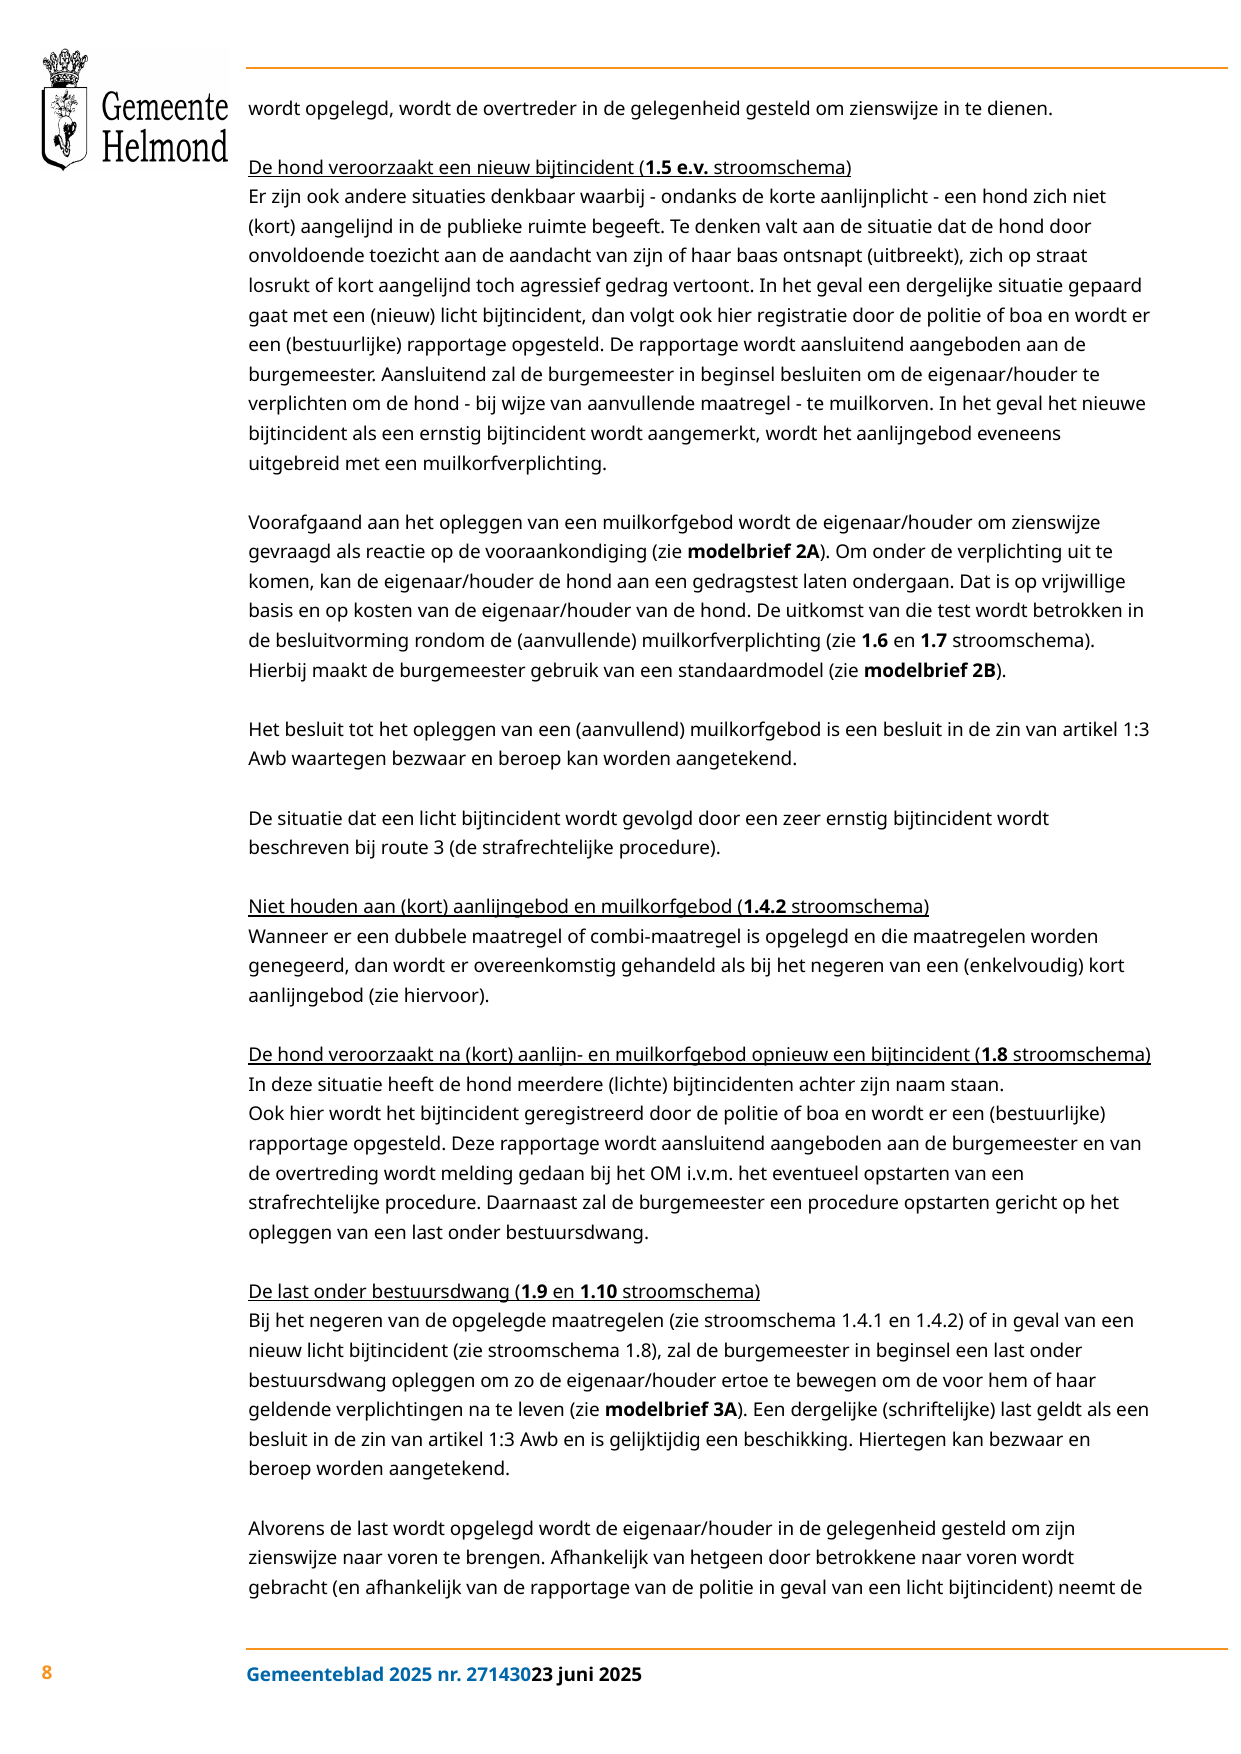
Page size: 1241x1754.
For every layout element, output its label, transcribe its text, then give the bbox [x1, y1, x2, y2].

picture [41, 47, 231, 172]
text Er zijn ook andere situaties denkbaar waarbij - ondanks de korte aanlijnplicht - een hond zich niet (kort) aangelijnd in de publieke ruimte begeeft. Te denken valt aan de situatie dat de hond door onvoldoende toezicht aan de aandacht van zijn of haar baas ontsnapt (uitbreekt), zich op straat losrukt of kort aangelijnd toch agressief gedrag vertoont. In het geval een dergelijke situatie gepaard gaat met een (nieuw) licht bijtincident, dan volgt ook hier registratie door de politie of boa en wordt er een (bestuurlijke) rapportage opgesteld. De rapportage wordt aansluitend aangeboden aan de burgemeester. Aansluitend zal de burgemeester in beginsel besluiten om de eigenaar/houder te verplichten om de hond - bij wijze van aanvullende maatregel - te muilkorven. In het geval het nieuwe bijtincident als een ernstig bijtincident wordt aangemerkt, wordt het aanlijngebod eveneens uitgebreid met een muilkorfverplichting. [248, 183, 1152, 476]
text In deze situatie heeft de hond meerdere (lichte) bijtincidenten achter zijn naam staan. [248, 1071, 1152, 1097]
text Alvorens de last wordt opgelegd wordt de eigenaar/houder in de gelegenheid gesteld om zijn zienswijze naar voren te brengen. Afhankelijk van hetgeen door betrokkene naar voren wordt gebracht (en afhankelijk van de rapportage van de politie in geval van een licht bijtincident) neemt de [248, 1515, 1152, 1600]
text De hond veroorzaakt een nieuw bijtincident (1.5 e.v. stroomschema) [248, 154, 1152, 180]
text Het besluit tot het opleggen van een (aanvullend) muilkorfgebod is een besluit in de zin van artikel 1:3 Awb waartegen bezwaar en beroep kan worden aangetekend. [248, 716, 1152, 771]
text De last onder bestuursdwang (1.9 en 1.10 stroomschema) [248, 1278, 1152, 1304]
text Voorafgaand aan het opleggen van een muilkorfgebod wordt de eigenaar/houder om zienswijze gevraagd als reactie op de vooraankondiging (zie modelbrief 2A). Om onder de verplichting uit te komen, kan de eigenaar/houder de hond aan een gedragstest laten ondergaan. Dat is op vrijwillige basis en op kosten van de eigenaar/houder van de hond. De uitkomst van die test wordt betrokken in de besluitvorming rondom de (aanvullende) muilkorfverplichting (zie 1.6 en 1.7 stroomschema). Hierbij maakt de burgemeester gebruik van een standaardmodel (zie modelbrief 2B). [248, 509, 1152, 683]
text Bij het negeren van de opgelegde maatregelen (zie stroomschema 1.4.1 en 1.4.2) of in geval van een nieuw licht bijtincident (zie stroomschema 1.8), zal de burgemeester in beginsel een last onder bestuursdwang opleggen om zo de eigenaar/houder ertoe te bewegen om de voor hem of haar geldende verplichtingen na te leven (zie modelbrief 3A). Een dergelijke (schriftelijke) last geldt als een besluit in de zin van artikel 1:3 Awb en is gelijktijdig een beschikking. Hiertegen kan bezwaar en beroep worden aangetekend. [248, 1308, 1152, 1481]
text Ook hier wordt het bijtincident geregistreerd door de politie of boa en wordt er een (bestuurlijke) rapportage opgesteld. Deze rapportage wordt aansluitend aangeboden aan de burgemeester en van de overtreding wordt melding gedaan bij het OM i.v.m. het eventueel opstarten van een strafrechtelijke procedure. Daarnaast zal de burgemeester een procedure opstarten gericht op het opleggen van een last onder bestuursdwang. [248, 1101, 1152, 1245]
text Wanneer er een dubbele maatregel of combi-maatregel is opgelegd en die maatregelen worden genegeerd, dan wordt er overeenkomstig gehandeld als bij het negeren van een (enkelvoudig) kort aanlijngebod (zie hiervoor). [248, 923, 1152, 1008]
text De hond veroorzaakt na (kort) aanlijn- en muilkorfgebod opnieuw een bijtincident (1.8 stroomschema) [248, 1041, 1152, 1067]
text De situatie dat een licht bijtincident wordt gevolgd door een zeer ernstig bijtincident wordt beschreven bij route 3 (de strafrechtelijke procedure). [248, 805, 1152, 860]
text Niet houden aan (kort) aanlijngebod en muilkorfgebod (1.4.2 stroomschema) [248, 893, 1152, 919]
text wordt opgelegd, wordt de overtreder in de gelegenheid gesteld om zienswijze in te dienen. [248, 95, 1152, 121]
